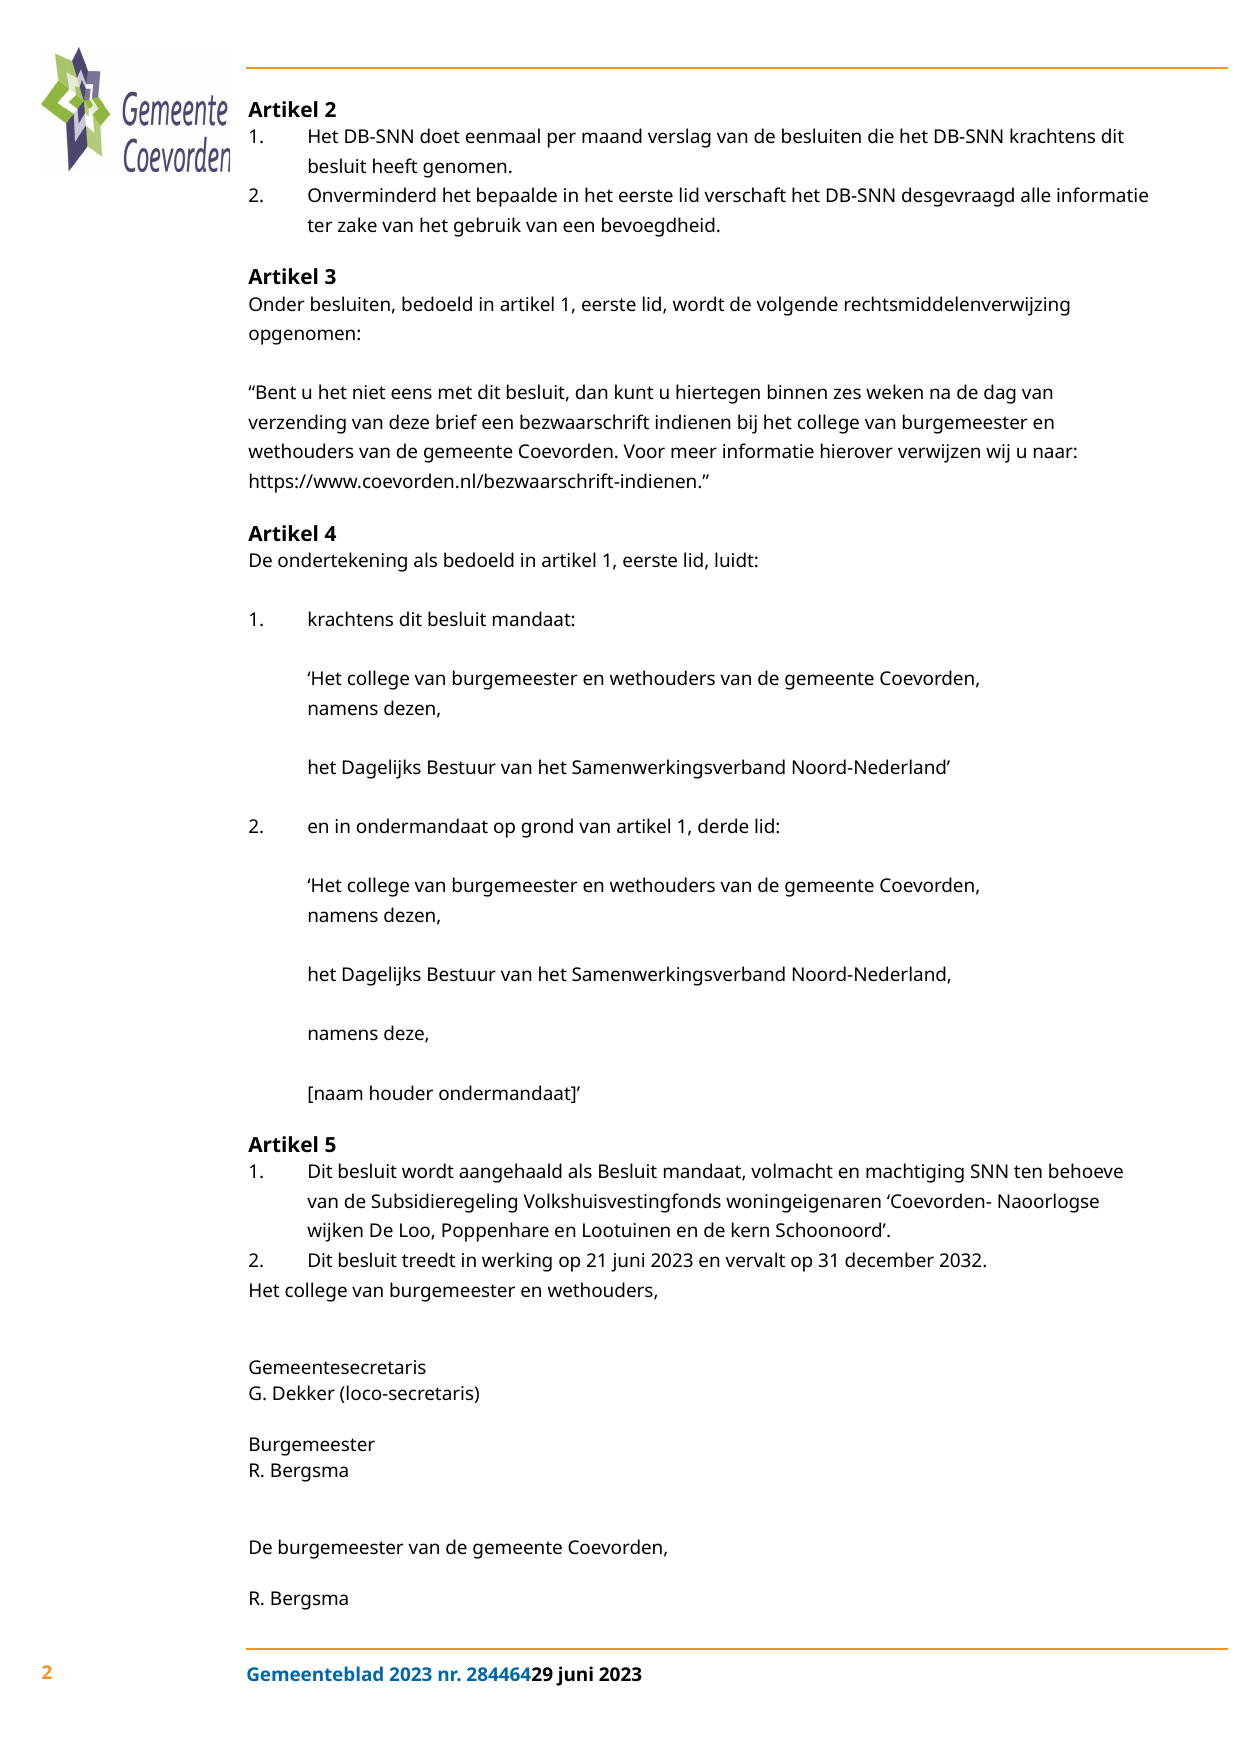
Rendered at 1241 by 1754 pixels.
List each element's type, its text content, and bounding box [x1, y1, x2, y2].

list Dit besluit treedt in werking op 21 juni 2023 en vervalt op 31 december 2032. [248, 1247, 1152, 1273]
picture [41, 47, 231, 172]
text Artikel 5 [248, 1130, 1152, 1158]
list krachtens dit besluit mandaat: [248, 606, 1152, 632]
list Onverminderd het bepaalde in het eerste lid verschaft het DB-SNN desgevraagd alle informatie ter zake van het gebruik van een bevoegdheid. [248, 182, 1152, 238]
text Artikel 2 [248, 95, 1152, 123]
text Gemeentesecretaris [248, 1354, 1152, 1380]
text “Bent u het niet eens met dit besluit, dan kunt u hiertegen binnen zes weken na de dag van verzending van deze brief een bezwaarschrift indienen bij het college van burgemeester en wethouders van de gemeente Coevorden. Voor meer informatie hierover verwijzen wij u naar: https://www.coevorden.nl/bezwaarschrift-indienen.” [248, 379, 1152, 494]
list het Dagelijks Bestuur van het Samenwerkingsverband Noord-Nederland, [248, 961, 1152, 987]
text De ondertekening als bedoeld in artikel 1, eerste lid, luidt: [248, 547, 1152, 573]
list en in ondermandaat op grond van artikel 1, derde lid: [248, 813, 1152, 839]
list Dit besluit wordt aangehaald als Besluit mandaat, volmacht en machtiging SNN ten behoeve van de Subsidieregeling Volkshuisvestingfonds woningeigenaren ‘Coevorden- Naoorlogse wijken De Loo, Poppenhare en Lootuinen en de kern Schoonoord’. [248, 1158, 1152, 1243]
text Artikel 4 [248, 519, 1152, 547]
text Burgemeester [248, 1431, 1152, 1457]
text Onder besluiten, bedoeld in artikel 1, eerste lid, wordt de volgende rechtsmiddelenverwijzing opgenomen: [248, 291, 1152, 346]
list het Dagelijks Bestuur van het Samenwerkingsverband Noord-Nederland’ [248, 754, 1152, 780]
text De burgemeester van de gemeente Coevorden, [248, 1534, 1152, 1560]
list namens dezen, [248, 902, 1152, 928]
list ‘Het college van burgemeester en wethouders van de gemeente Coevorden, [248, 873, 1152, 898]
text Het college van burgemeester en wethouders, [248, 1277, 1152, 1303]
list [naam houder ondermandaat]’ [248, 1080, 1152, 1105]
text Artikel 3 [248, 262, 1152, 291]
text G. Dekker (loco-secretaris) [248, 1380, 1152, 1406]
text R. Bergsma [248, 1586, 1152, 1611]
list namens dezen, [248, 695, 1152, 721]
list Het DB-SNN doet eenmaal per maand verslag van de besluiten die het DB-SNN krachtens dit besluit heeft genomen. [248, 123, 1152, 178]
list namens deze, [248, 1021, 1152, 1046]
list ‘Het college van burgemeester en wethouders van de gemeente Coevorden, [248, 666, 1152, 691]
text R. Bergsma [248, 1457, 1152, 1483]
